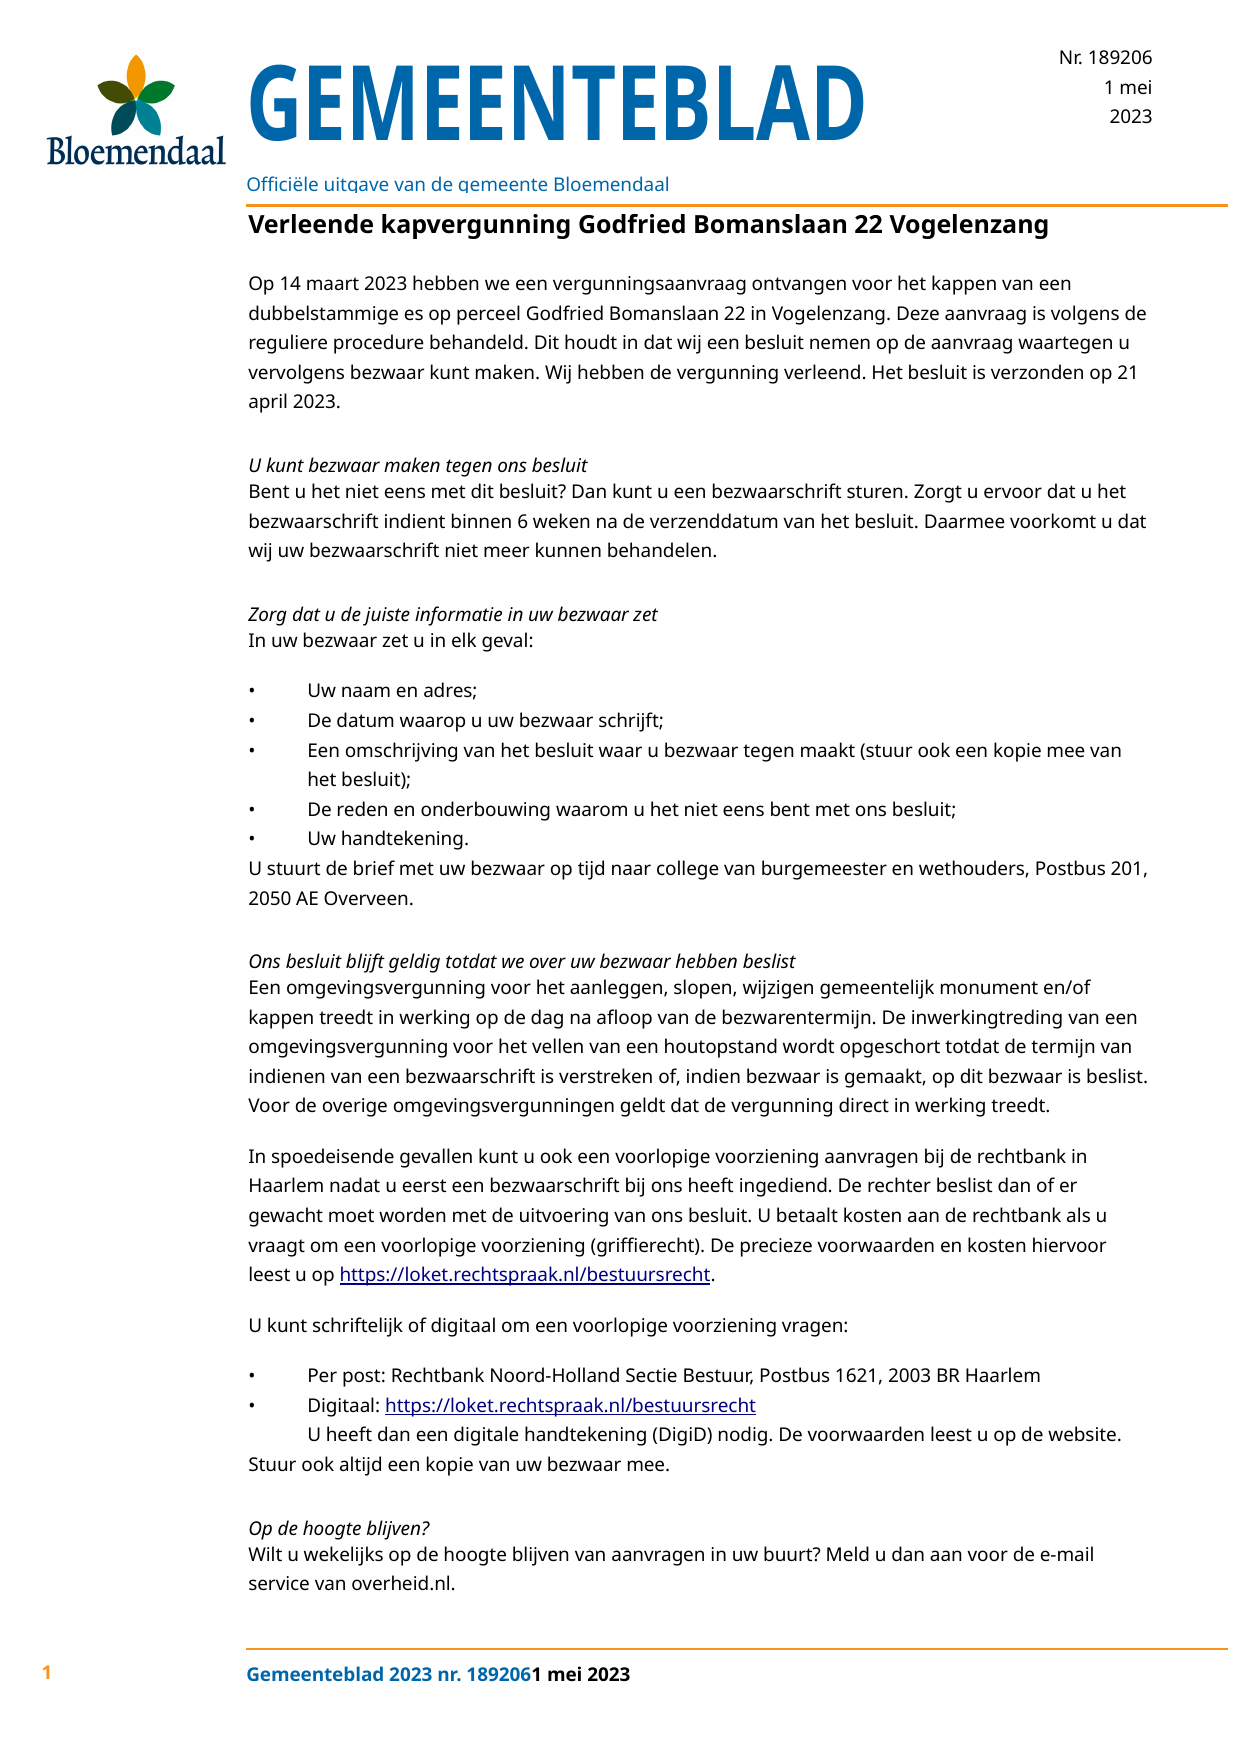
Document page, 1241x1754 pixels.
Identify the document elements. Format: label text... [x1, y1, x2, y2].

text Op de hoogte blijven? [248, 1515, 1152, 1541]
text Verleende kapvergunning Godfried Bomanslaan 22 Vogelenzang [248, 207, 1152, 241]
text Ons besluit blijft geldig totdat we over uw bezwaar hebben beslist [248, 949, 1152, 974]
text Bent u het niet eens met dit besluit? Dan kunt u een bezwaarschrift sturen. Zorgt u ervoor dat u het bezwaarschrift indient binnen 6 weken na de verzenddatum van het besluit. Daarmee voorkomt u dat wij uw bezwaarschrift niet meer kunnen behandelen. [248, 478, 1152, 563]
list U heeft dan een digitale handtekening (DigiD) nodig. De voorwaarden leest u op de website. [248, 1421, 1152, 1447]
list De reden en onderbouwing waarom u het niet eens bent met ons besluit; [248, 796, 1152, 822]
text In spoedeisende gevallen kunt u ook een voorlopige voorziening aanvragen bij de rechtbank in Haarlem nadat u eerst een bezwaarschrift bij ons heeft ingediend. De rechter beslist dan of er gewacht moet worden met de uitvoering van ons besluit. U betaalt kosten aan de rechtbank als u vraagt om een voorlopige voorziening (griffierecht). De precieze voorwaarden en kosten hiervoor leest u op https://loket.rechtspraak.nl/bestuursrecht. [248, 1143, 1152, 1287]
list Digitaal: https://loket.rechtspraak.nl/bestuursrecht [248, 1392, 1152, 1418]
text Een omgevingsvergunning voor het aanleggen, slopen, wijzigen gemeentelijk monument en/of kappen treedt in werking op de dag na afloop van de bezwarentermijn. De inwerkingtreding van een omgevingsvergunning voor het vellen van een houtopstand wordt opgeschort totdat de termijn van indienen van een bezwaarschrift is verstreken of, indien bezwaar is gemaakt, op dit bezwaar is beslist. Voor de overige omgevingsvergunningen geldt dat de vergunning direct in werking treedt. [248, 974, 1152, 1118]
text U kunt bezwaar maken tegen ons besluit [248, 453, 1152, 478]
text Op 14 maart 2023 hebben we een vergunningsaanvraag ontvangen voor het kappen van een dubbelstammige es op perceel Godfried Bomanslaan 22 in Vogelenzang. Deze aanvraag is volgens de reguliere procedure behandeld. Dit houdt in dat wij een besluit nemen op de aanvraag waartegen u vervolgens bezwaar kunt maken. Wij hebben de vergunning verleend. Het besluit is verzonden op 21 april 2023. [248, 270, 1152, 414]
list De datum waarop u uw bezwaar schrijft; [248, 707, 1152, 733]
text U stuurt de brief met uw bezwaar op tijd naar college van burgemeester en wethouders, Postbus 201, 2050 AE Overveen. [248, 855, 1152, 910]
list Uw handtekening. [248, 826, 1152, 851]
list Per post: Rechtbank Noord-Holland Sectie Bestuur, Postbus 1621, 2003 BR Haarlem [248, 1362, 1152, 1388]
list Een omschrijving van het besluit waar u bezwaar tegen maakt (stuur ook een kopie mee van het besluit); [248, 737, 1152, 792]
text Stuur ook altijd een kopie van uw bezwaar mee. [248, 1451, 1152, 1477]
text In uw bezwaar zet u in elk geval: [248, 627, 1152, 653]
text Zorg dat u de juiste informatie in uw bezwaar zet [248, 601, 1152, 627]
text Wilt u wekelijks op de hoogte blijven van aanvragen in uw buurt? Meld u dan aan voor de e-mail service van overheid.nl. [248, 1541, 1152, 1596]
list Uw naam en adres; [248, 678, 1152, 703]
text U kunt schriftelijk of digitaal om een voorlopige voorziening vragen: [248, 1312, 1152, 1338]
picture [41, 47, 231, 172]
